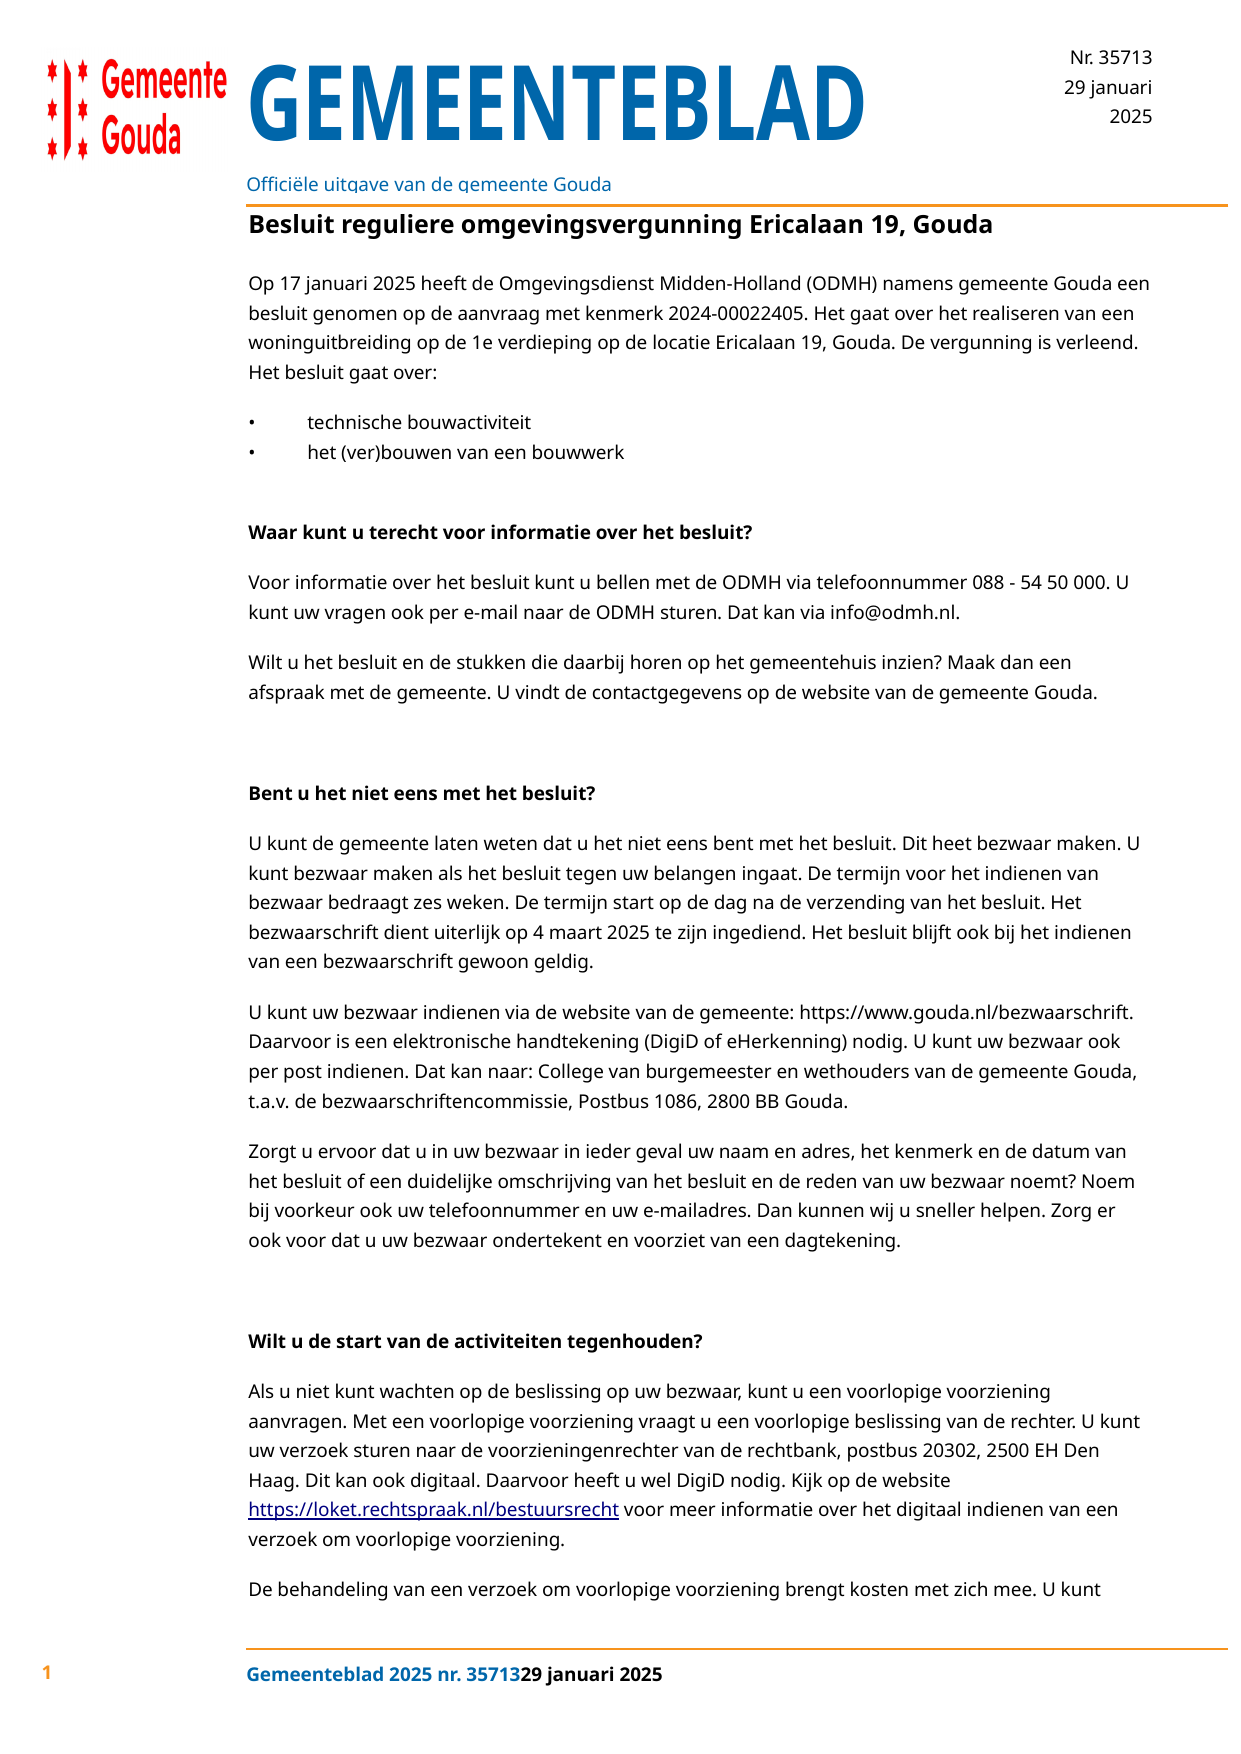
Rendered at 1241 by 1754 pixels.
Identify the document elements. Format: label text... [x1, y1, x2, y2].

text U kunt uw bezwaar indienen via de website van de gemeente: https://www.gouda.nl/bezwaarschrift. Daarvoor is een elektronische handtekening (DigiD of eHerkenning) nodig. U kunt uw bezwaar ook per post indienen. Dat kan naar: College van burgemeester en wethouders van de gemeente Gouda, t.a.v. de bezwaarschriftencommissie, Postbus 1086, 2800 BB Gouda. [248, 999, 1152, 1113]
text Als u niet kunt wachten op de beslissing op uw bezwaar, kunt u een voorlopige voorziening aanvragen. Met een voorlopige voorziening vraagt u een voorlopige beslissing van de rechter. U kunt uw verzoek sturen naar de voorzieningenrechter van de rechtbank, postbus 20302, 2500 EH Den Haag. Dit kan ook digitaal. Daarvoor heeft u wel DigiD nodig. Kijk op de website https://loket.rechtspraak.nl/bestuursrecht voor meer informatie over het digitaal indienen van een verzoek om voorlopige voorziening. [248, 1378, 1152, 1552]
list het (ver)bouwen van een bouwwerk [248, 439, 1152, 465]
text Waar kunt u terecht voor informatie over het besluit? [248, 519, 1152, 545]
text Voor informatie over het besluit kunt u bellen met de ODMH via telefoonnummer 088 - 54 50 000. U kunt uw vragen ook per e-mail naar de ODMH sturen. Dat kan via info@odmh.nl. [248, 569, 1152, 625]
picture [41, 47, 231, 172]
text Besluit reguliere omgevingsvergunning Ericalaan 19, Gouda [248, 207, 1152, 241]
text Wilt u de start van de activiteiten tegenhouden? [248, 1328, 1152, 1353]
list technische bouwactiviteit [248, 409, 1152, 435]
text U kunt de gemeente laten weten dat u het niet eens bent met het besluit. Dit heet bezwaar maken. U kunt bezwaar maken als het besluit tegen uw belangen ingaat. De termijn voor het indienen van bezwaar bedraagt zes weken. De termijn start op de dag na de verzending van het besluit. Het bezwaarschrift dient uiterlijk op 4 maart 2025 te zijn ingediend. Het besluit blijft ook bij het indienen van een bezwaarschrift gewoon geldig. [248, 830, 1152, 974]
text Bent u het niet eens met het besluit? [248, 780, 1152, 806]
text Wilt u het besluit en de stukken die daarbij horen op het gemeentehuis inzien? Maak dan een afspraak met de gemeente. U vindt de contactgegevens op de website van de gemeente Gouda. [248, 649, 1152, 705]
text Op 17 januari 2025 heeft de Omgevingsdienst Midden-Holland (ODMH) namens gemeente Gouda een besluit genomen op de aanvraag met kenmerk 2024-00022405. Het gaat over het realiseren van een woninguitbreiding op de 1e verdieping op de locatie Ericalaan 19, Gouda. De vergunning is verleend. Het besluit gaat over: [248, 270, 1152, 385]
text Zorgt u ervoor dat u in uw bezwaar in ieder geval uw naam en adres, het kenmerk en de datum van het besluit of een duidelijke omschrijving van het besluit en de reden van uw bezwaar noemt? Noem bij voorkeur ook uw telefoonnummer en uw e-mailadres. Dan kunnen wij u sneller helpen. Zorg er ook voor dat u uw bezwaar ondertekent en voorziet van een dagtekening. [248, 1138, 1152, 1253]
text De behandeling van een verzoek om voorlopige voorziening brengt kosten met zich mee. U kunt [248, 1577, 1152, 1602]
